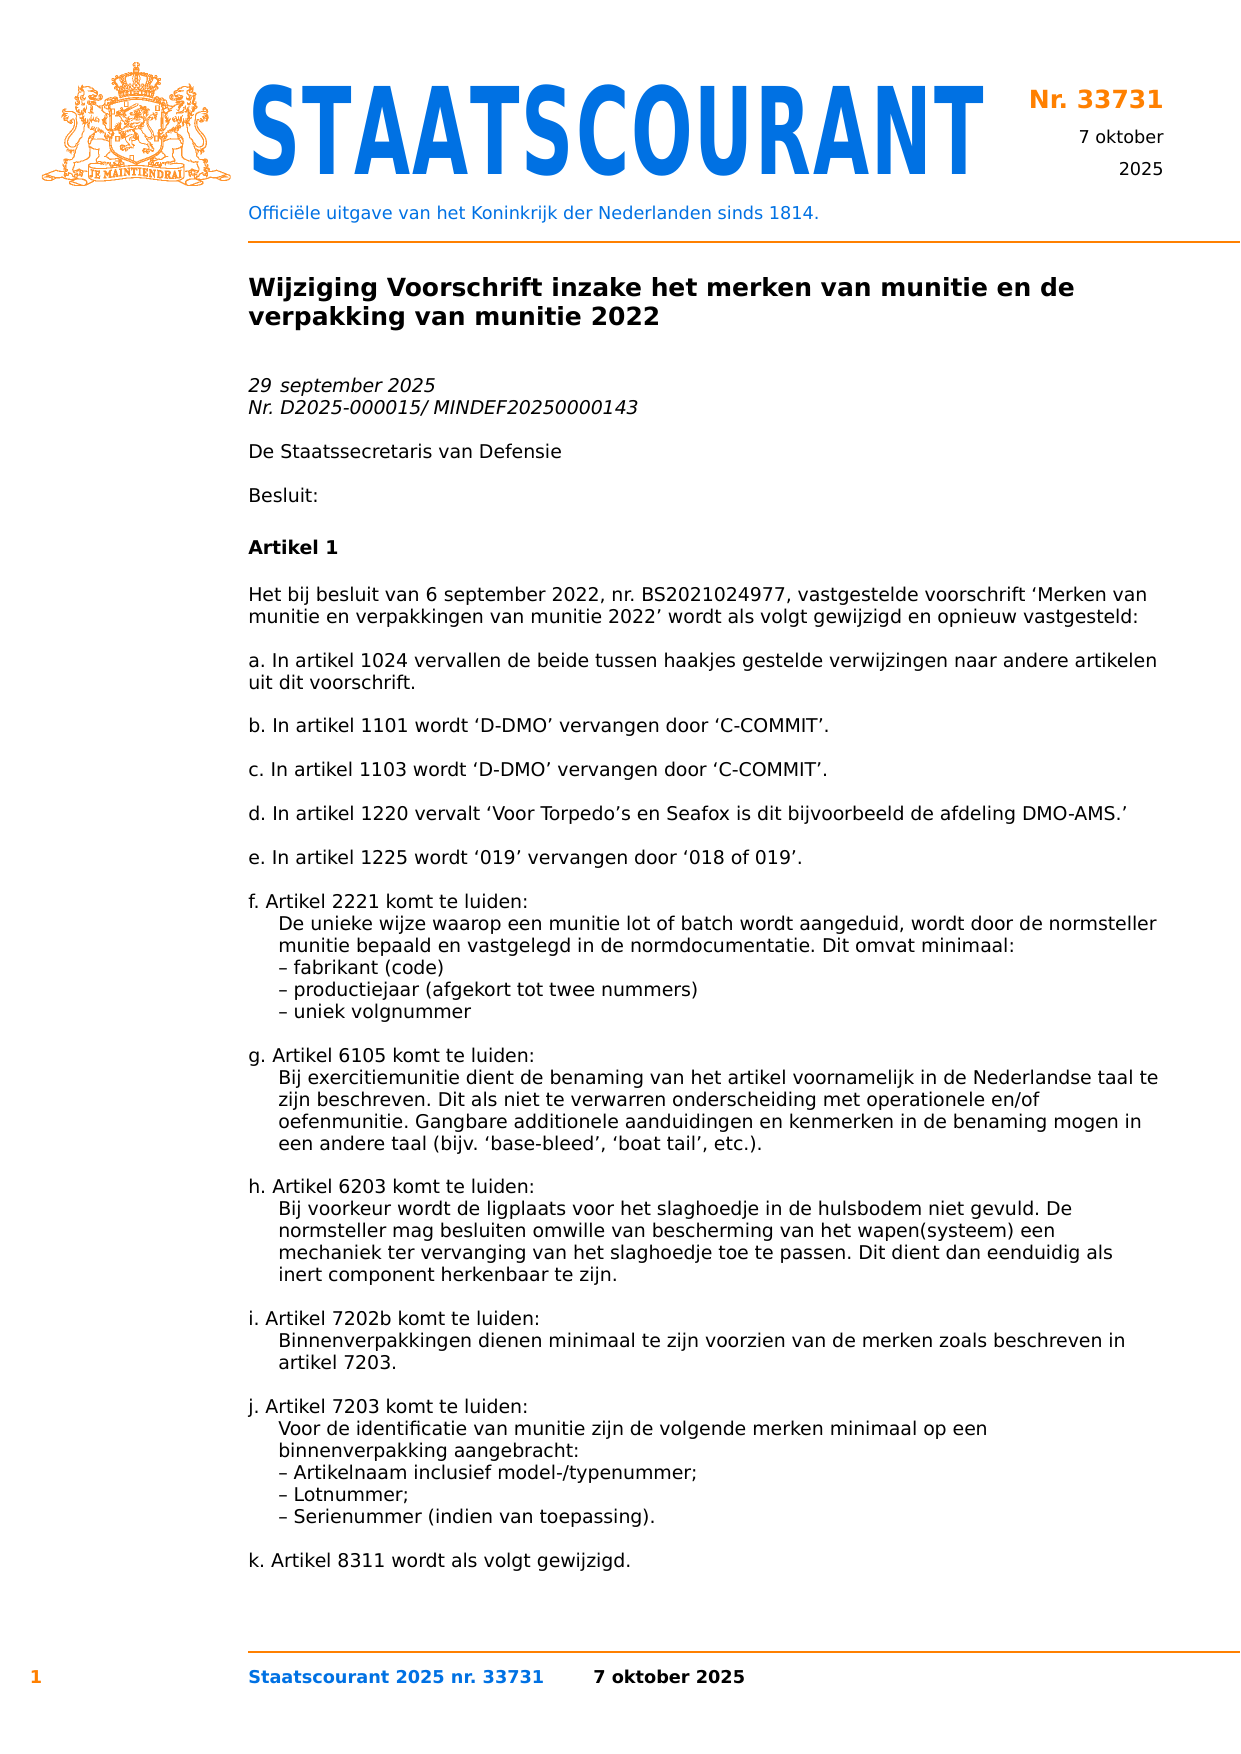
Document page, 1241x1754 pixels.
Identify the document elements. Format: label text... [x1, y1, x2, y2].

text 29 september 2025 [248, 375, 1163, 397]
text Binnenverpakkingen dienen minimaal te zijn voorzien van de merken zoals beschreven in artikel 7203. [278, 1330, 1163, 1374]
text k. Artikel 8311 wordt als volgt gewijzigd. [248, 1550, 1163, 1572]
text Het bij besluit van 6 september 2022, nr. BS2021024977, vastgestelde voorschrift ‘Merken van munitie en verpakkingen van munitie 2022’ wordt als volgt gewijzigd en opnieuw vastgesteld: [248, 584, 1163, 628]
text a. In artikel 1024 vervallen de beide tussen haakjes gestelde verwijzingen naar andere artikelen uit dit voorschrift. [248, 649, 1163, 693]
text h. Artikel 6203 komt te luiden: [248, 1176, 1163, 1198]
text – Lotnummer; [278, 1484, 1163, 1506]
text – fabrikant (code) [278, 957, 1163, 979]
text – uniek volgnummer [278, 1001, 1163, 1023]
table_header Nr. 33731 [998, 62, 1240, 121]
table_header STAATSCOURANT [248, 62, 998, 203]
table_cell Officiële uitgave van het Koninkrijk der Nederlanden sinds 1814. [248, 203, 1240, 241]
text Voor de identificatie van munitie zijn de volgende merken minimaal op een binnenverpakking aangebracht: [278, 1418, 1163, 1462]
subtitle Wijziging Voorschrift inzake het merken van munitie en de verpakking van munitie 2022 [248, 273, 1163, 331]
text Bij voorkeur wordt de ligplaats voor het slaghoedje in de hulsbodem niet gevuld. De normsteller mag besluiten omwille van bescherming van het wapen(systeem) een mechaniek ter vervanging van het slaghoedje toe te passen. Dit dient dan eenduidig als inert component herkenbaar te zijn. [278, 1198, 1163, 1286]
text g. Artikel 6105 komt te luiden: [248, 1044, 1163, 1067]
text c. In artikel 1103 wordt ‘D-DMO’ vervangen door ‘C-COMMIT’. [248, 759, 1163, 781]
subtitle Artikel 1 [248, 537, 1163, 559]
text De Staatssecretaris van Defensie [248, 441, 1163, 463]
text – Artikelnaam inclusief model-/typenummer; [278, 1462, 1163, 1484]
text De unieke wijze waarop een munitie lot of batch wordt aangeduid, wordt door de normsteller munitie bepaald en vastgelegd in de normdocumentatie. Dit omvat minimaal: [278, 913, 1163, 957]
text d. In artikel 1220 vervalt ‘Voor Torpedo’s en Seafox is dit bijvoorbeeld de afdeling DMO-AMS.’ [248, 803, 1163, 825]
text – Serienummer (indien van toepassing). [278, 1506, 1163, 1528]
text f. Artikel 2221 komt te luiden: [248, 891, 1163, 913]
text Nr. D2025-000015/ MINDEF20250000143 [248, 397, 1163, 419]
table_cell 2025 [998, 153, 1240, 203]
text Besluit: [248, 485, 1163, 507]
table_header [25, 62, 248, 241]
table_cell 7 oktober [998, 121, 1240, 153]
picture [41, 62, 231, 186]
text Bij exercitiemunitie dient de benaming van het artikel voornamelijk in de Nederlandse taal te zijn beschreven. Dit als niet te verwarren onderscheiding met operationele en/of oefenmunitie. Gangbare additionele aanduidingen en kenmerken in de benaming mogen in een andere taal (bijv. ‘base-bleed’, ‘boat tail’, etc.). [278, 1067, 1163, 1154]
text – productiejaar (afgekort tot twee nummers) [278, 979, 1163, 1001]
text e. In artikel 1225 wordt ‘019’ vervangen door ‘018 of 019’. [248, 847, 1163, 869]
text b. In artikel 1101 wordt ‘D-DMO’ vervangen door ‘C-COMMIT’. [248, 715, 1163, 737]
text j. Artikel 7203 komt te luiden: [248, 1396, 1163, 1418]
text i. Artikel 7202b komt te luiden: [248, 1308, 1163, 1330]
